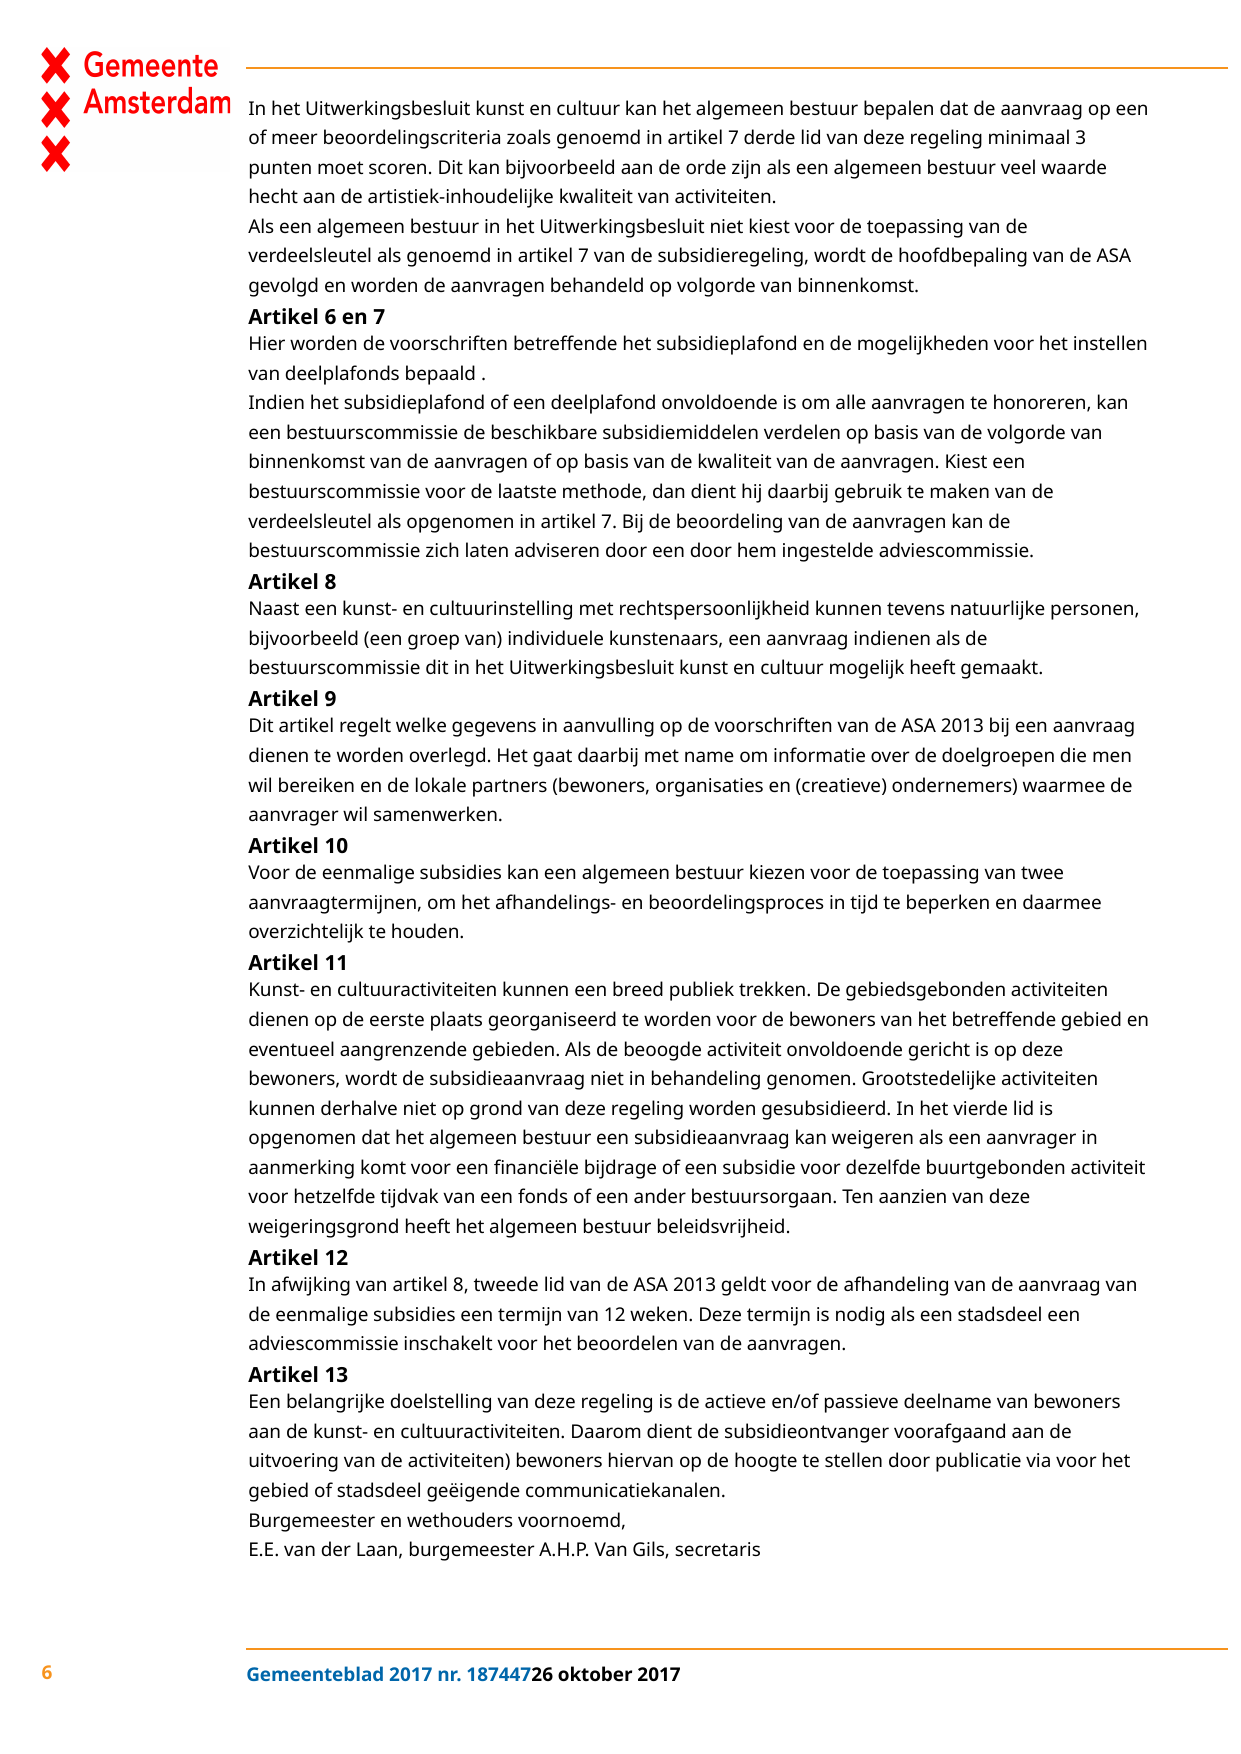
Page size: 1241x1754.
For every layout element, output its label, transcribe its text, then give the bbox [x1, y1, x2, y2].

text Voor de eenmalige subsidies kan een algemeen bestuur kiezen voor de toepassing van twee aanvraagtermijnen, om het afhandelings- en beoordelingsproces in tijd te beperken en daarmee overzichtelijk te houden. [248, 859, 1152, 944]
text E.E. van der Laan, burgemeester A.H.P. Van Gils, secretaris [248, 1536, 1152, 1562]
text Hier worden de voorschriften betreffende het subsidieplafond en de mogelijkheden voor het instellen van deelplafonds bepaald . [248, 330, 1152, 386]
text In het Uitwerkingsbesluit kunst en cultuur kan het algemeen bestuur bepalen dat de aanvraag op een of meer beoordelingscriteria zoals genoemd in artikel 7 derde lid van deze regeling minimaal 3 punten moet scoren. Dit kan bijvoorbeeld aan de orde zijn als een algemeen bestuur veel waarde hecht aan de artistiek-inhoudelijke kwaliteit van activiteiten. [248, 95, 1152, 209]
text Artikel 11 [248, 948, 1152, 977]
text Artikel 10 [248, 831, 1152, 859]
text Artikel 6 en 7 [248, 302, 1152, 330]
text Naast een kunst- en cultuurinstelling met rechtspersoonlijkheid kunnen tevens natuurlijke personen, bijvoorbeeld (een groep van) individuele kunstenaars, een aanvraag indienen als de bestuurscommissie dit in het Uitwerkingsbesluit kunst en cultuur mogelijk heeft gemaakt. [248, 595, 1152, 680]
text In afwijking van artikel 8, tweede lid van de ASA 2013 geldt voor de afhandeling van de aanvraag van de eenmalige subsidies een termijn van 12 weken. Deze termijn is nodig als een stadsdeel een adviescommissie inschakelt voor het beoordelen van de aanvragen. [248, 1271, 1152, 1356]
text Dit artikel regelt welke gegevens in aanvulling op de voorschriften van de ASA 2013 bij een aanvraag dienen te worden overlegd. Het gaat daarbij met name om informatie over de doelgroepen die men wil bereiken en de lokale partners (bewoners, organisaties en (creatieve) ondernemers) waarmee de aanvrager wil samenwerken. [248, 713, 1152, 827]
text Artikel 8 [248, 567, 1152, 595]
text Artikel 13 [248, 1360, 1152, 1388]
text Indien het subsidieplafond of een deelplafond onvoldoende is om alle aanvragen te honoreren, kan een bestuurscommissie de beschikbare subsidiemiddelen verdelen op basis van de volgorde van binnenkomst van de aanvragen of op basis van de kwaliteit van de aanvragen. Kiest een bestuurscommissie voor de laatste methode, dan dient hij daarbij gebruik te maken van de verdeelsleutel als opgenomen in artikel 7. Bij de beoordeling van de aanvragen kan de bestuurscommissie zich laten adviseren door een door hem ingestelde adviescommissie. [248, 389, 1152, 563]
picture [41, 47, 231, 172]
text Als een algemeen bestuur in het Uitwerkingsbesluit niet kiest voor de toepassing van de verdeelsleutel als genoemd in artikel 7 van de subsidieregeling, wordt de hoofdbepaling van de ASA gevolgd en worden de aanvragen behandeld op volgorde van binnenkomst. [248, 213, 1152, 298]
text Artikel 12 [248, 1243, 1152, 1271]
text Een belangrijke doelstelling van deze regeling is de actieve en/of passieve deelname van bewoners aan de kunst- en cultuuractiviteiten. Daarom dient de subsidieontvanger voorafgaand aan de uitvoering van de activiteiten) bewoners hiervan op de hoogte te stellen door publicatie via voor het gebied of stadsdeel geëigende communicatiekanalen. [248, 1388, 1152, 1503]
text Kunst- en cultuuractiviteiten kunnen een breed publiek trekken. De gebiedsgebonden activiteiten dienen op de eerste plaats georganiseerd te worden voor de bewoners van het betreffende gebied en eventueel aangrenzende gebieden. Als de beoogde activiteit onvoldoende gericht is op deze bewoners, wordt de subsidieaanvraag niet in behandeling genomen. Grootstedelijke activiteiten kunnen derhalve niet op grond van deze regeling worden gesubsidieerd. In het vierde lid is opgenomen dat het algemeen bestuur een subsidieaanvraag kan weigeren als een aanvrager in aanmerking komt voor een financiële bijdrage of een subsidie voor dezelfde buurtgebonden activiteit voor hetzelfde tijdvak van een fonds of een ander bestuursorgaan. Ten aanzien van deze weigeringsgrond heeft het algemeen bestuur beleidsvrijheid. [248, 977, 1152, 1239]
text Artikel 9 [248, 684, 1152, 713]
text Burgemeester en wethouders voornoemd, [248, 1507, 1152, 1532]
